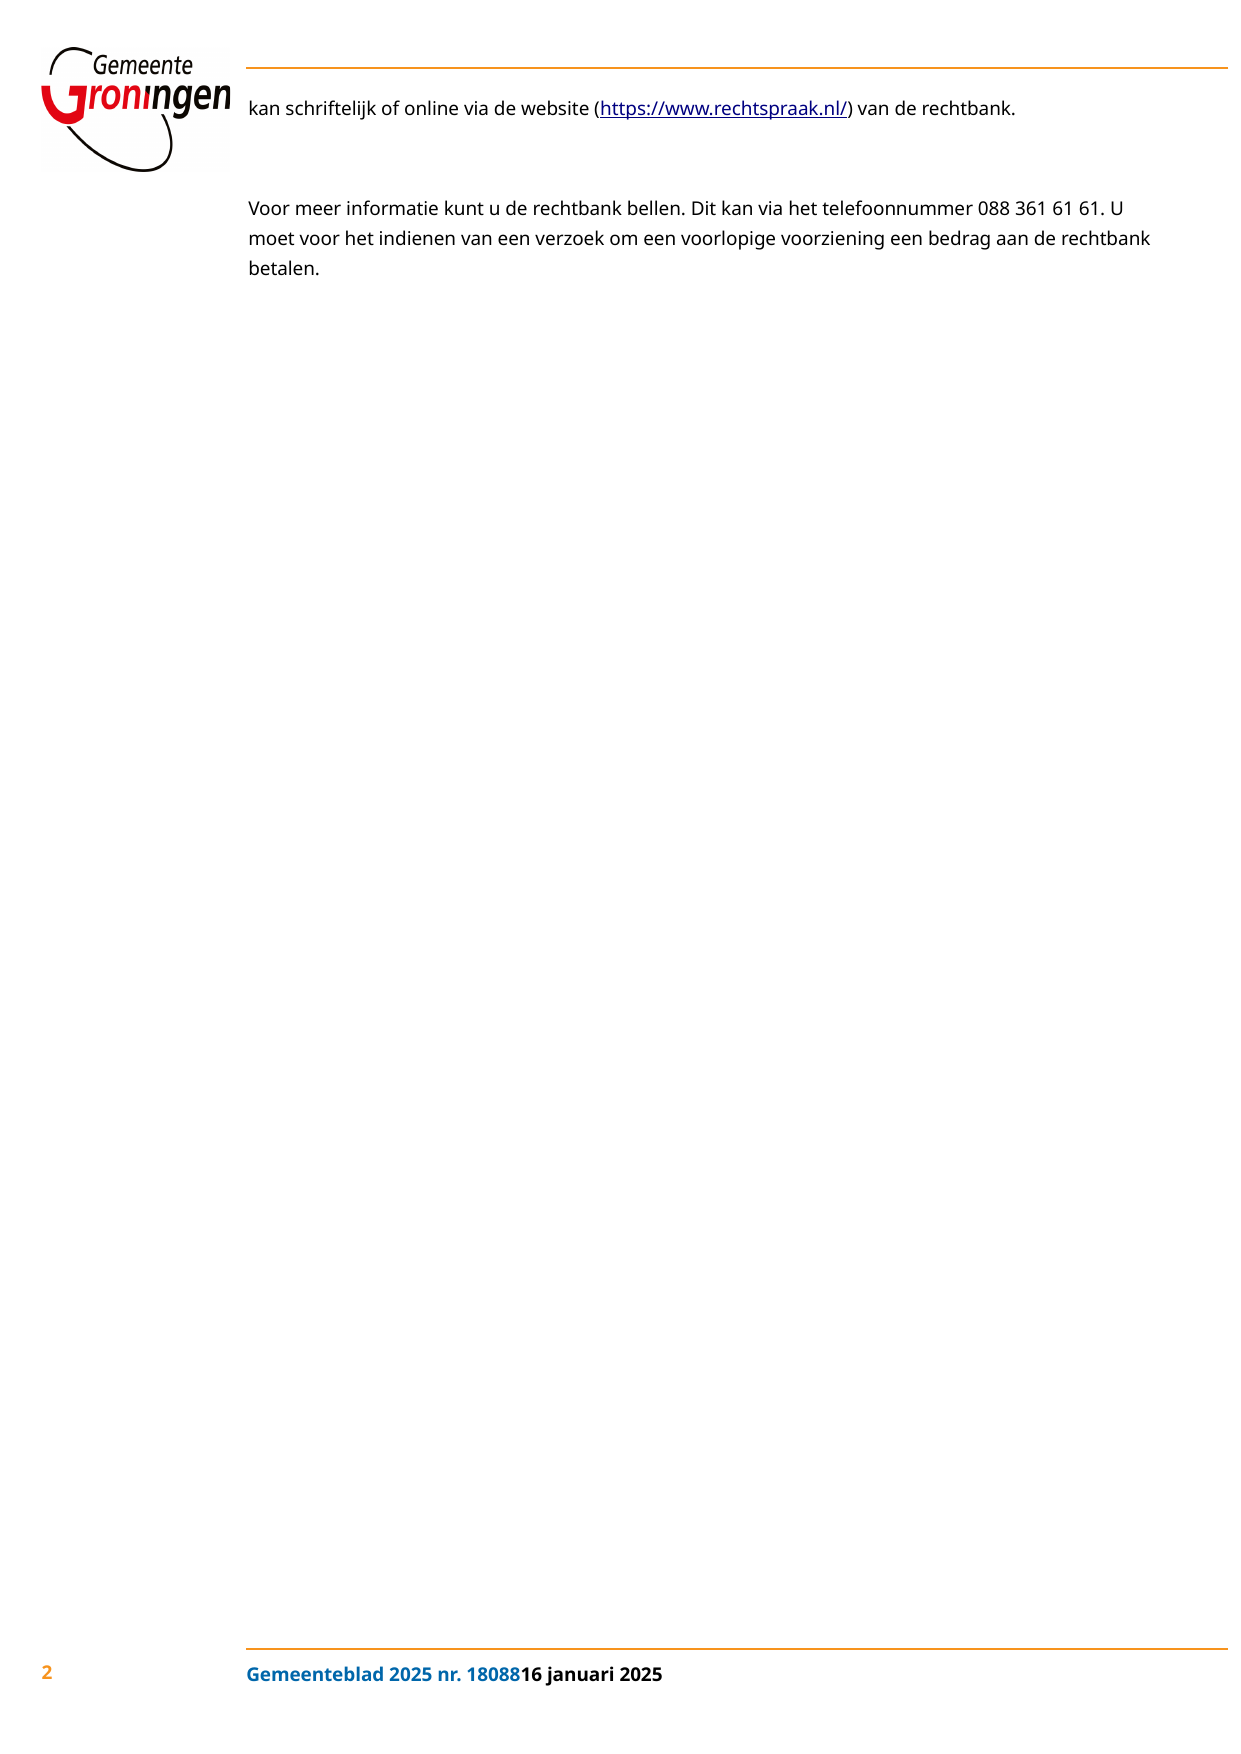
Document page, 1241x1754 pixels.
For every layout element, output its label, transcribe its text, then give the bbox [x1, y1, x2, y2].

text kan schriftelijk of online via de website (https://www.rechtspraak.nl/) van de rechtbank. [248, 95, 1152, 121]
text Voor meer informatie kunt u de rechtbank bellen. Dit kan via het telefoonnummer 088 361 61 61. U moet voor het indienen van een verzoek om een voorlopige voorziening een bedrag aan de rechtbank betalen. [248, 196, 1152, 281]
picture [41, 47, 231, 172]
